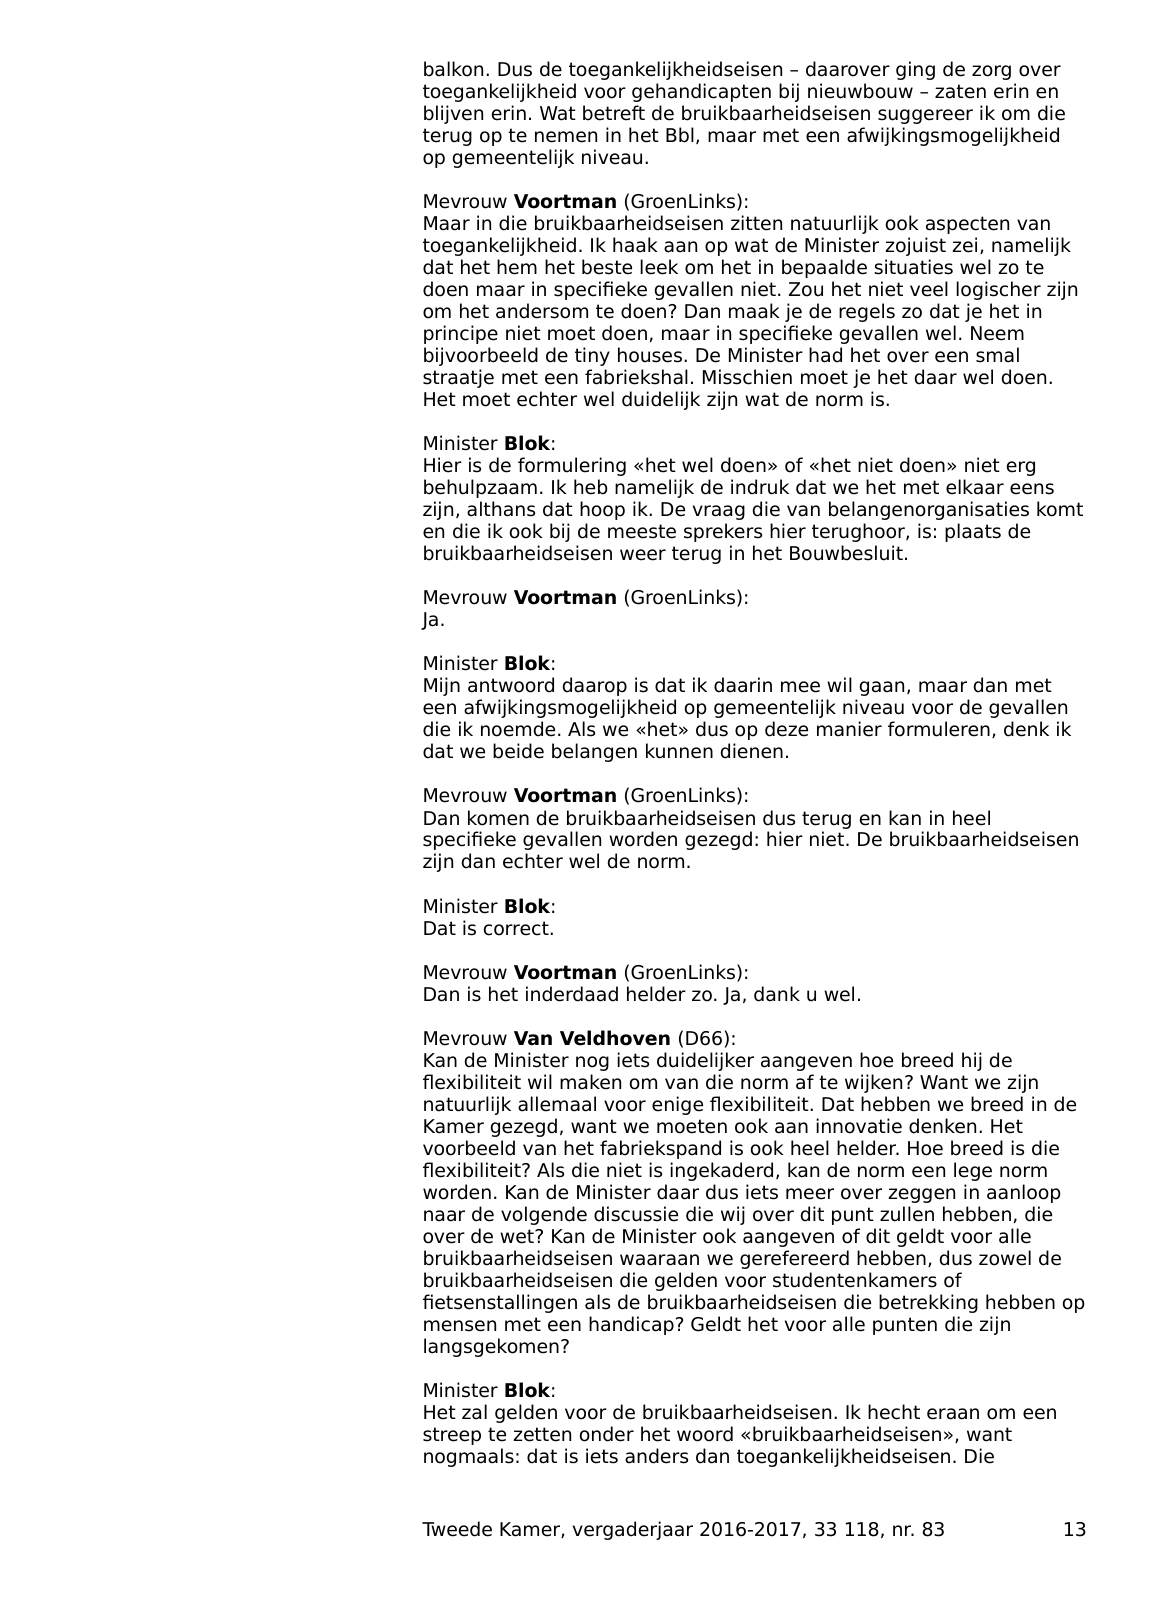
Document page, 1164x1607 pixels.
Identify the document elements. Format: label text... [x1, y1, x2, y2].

text Dat is correct. [422, 917, 1087, 939]
text Minister Blok: [422, 433, 1087, 455]
text Mevrouw Voortman (GroenLinks): [422, 785, 1087, 807]
text Mijn antwoord daarop is dat ik daarin mee wil gaan, maar dan met een afwijkingsmogelijkheid op gemeentelijk niveau voor de gevallen die ik noemde. Als we «het» dus op deze manier formuleren, denk ik dat we beide belangen kunnen dienen. [422, 675, 1087, 763]
text Ja. [422, 609, 1087, 631]
text Maar in die bruikbaarheidseisen zitten natuurlijk ook aspecten van toegankelijkheid. Ik haak aan op wat de Minister zojuist zei, namelijk dat het hem het beste leek om het in bepaalde situaties wel zo te doen maar in specifieke gevallen niet. Zou het niet veel logischer zijn om het andersom te doen? Dan maak je de regels zo dat je het in principe niet moet doen, maar in specifieke gevallen wel. Neem bijvoorbeeld de tiny houses. De Minister had het over een smal straatje met een fabriekshal. Misschien moet je het daar wel doen. Het moet echter wel duidelijk zijn wat de norm is. [422, 213, 1087, 411]
text Mevrouw Voortman (GroenLinks): [422, 191, 1087, 213]
text Dan is het inderdaad helder zo. Ja, dank u wel. [422, 984, 1087, 1006]
text Minister Blok: [422, 1380, 1087, 1402]
text Het zal gelden voor de bruikbaarheidseisen. Ik hecht eraan om een streep te zetten onder het woord «bruikbaarheidseisen», want nogmaals: dat is iets anders dan toegankelijkheidseisen. Die [422, 1402, 1087, 1468]
text Minister Blok: [422, 653, 1087, 675]
text Mevrouw Voortman (GroenLinks): [422, 587, 1087, 609]
text Hier is de formulering «het wel doen» of «het niet doen» niet erg behulpzaam. Ik heb namelijk de indruk dat we het met elkaar eens zijn, althans dat hoop ik. De vraag die van belangenorganisaties komt en die ik ook bij de meeste sprekers hier terughoor, is: plaats de bruikbaarheidseisen weer terug in het Bouwbesluit. [422, 455, 1087, 565]
text Minister Blok: [422, 896, 1087, 917]
text balkon. Dus de toegankelijkheidseisen – daarover ging de zorg over toegankelijkheid voor gehandicapten bij nieuwbouw – zaten erin en blijven erin. Wat betreft de bruikbaarheidseisen suggereer ik om die terug op te nemen in het Bbl, maar met een afwijkingsmogelijkheid op gemeentelijk niveau. [422, 59, 1087, 169]
text Kan de Minister nog iets duidelijker aangeven hoe breed hij de flexibiliteit wil maken om van die norm af te wijken? Want we zijn natuurlijk allemaal voor enige flexibiliteit. Dat hebben we breed in de Kamer gezegd, want we moeten ook aan innovatie denken. Het voorbeeld van het fabriekspand is ook heel helder. Hoe breed is die flexibiliteit? Als die niet is ingekaderd, kan de norm een lege norm worden. Kan de Minister daar dus iets meer over zeggen in aanloop naar de volgende discussie die wij over dit punt zullen hebben, die over de wet? Kan de Minister ook aangeven of dit geldt voor alle bruikbaarheidseisen waaraan we gerefereerd hebben, dus zowel de bruikbaarheidseisen die gelden voor studentenkamers of fietsenstallingen als de bruikbaarheidseisen die betrekking hebben op mensen met een handicap? Geldt het voor alle punten die zijn langsgekomen? [422, 1050, 1087, 1357]
text Dan komen de bruikbaarheidseisen dus terug en kan in heel specifieke gevallen worden gezegd: hier niet. De bruikbaarheidseisen zijn dan echter wel de norm. [422, 807, 1087, 873]
text Mevrouw Van Veldhoven (D66): [422, 1028, 1087, 1050]
text Mevrouw Voortman (GroenLinks): [422, 962, 1087, 984]
